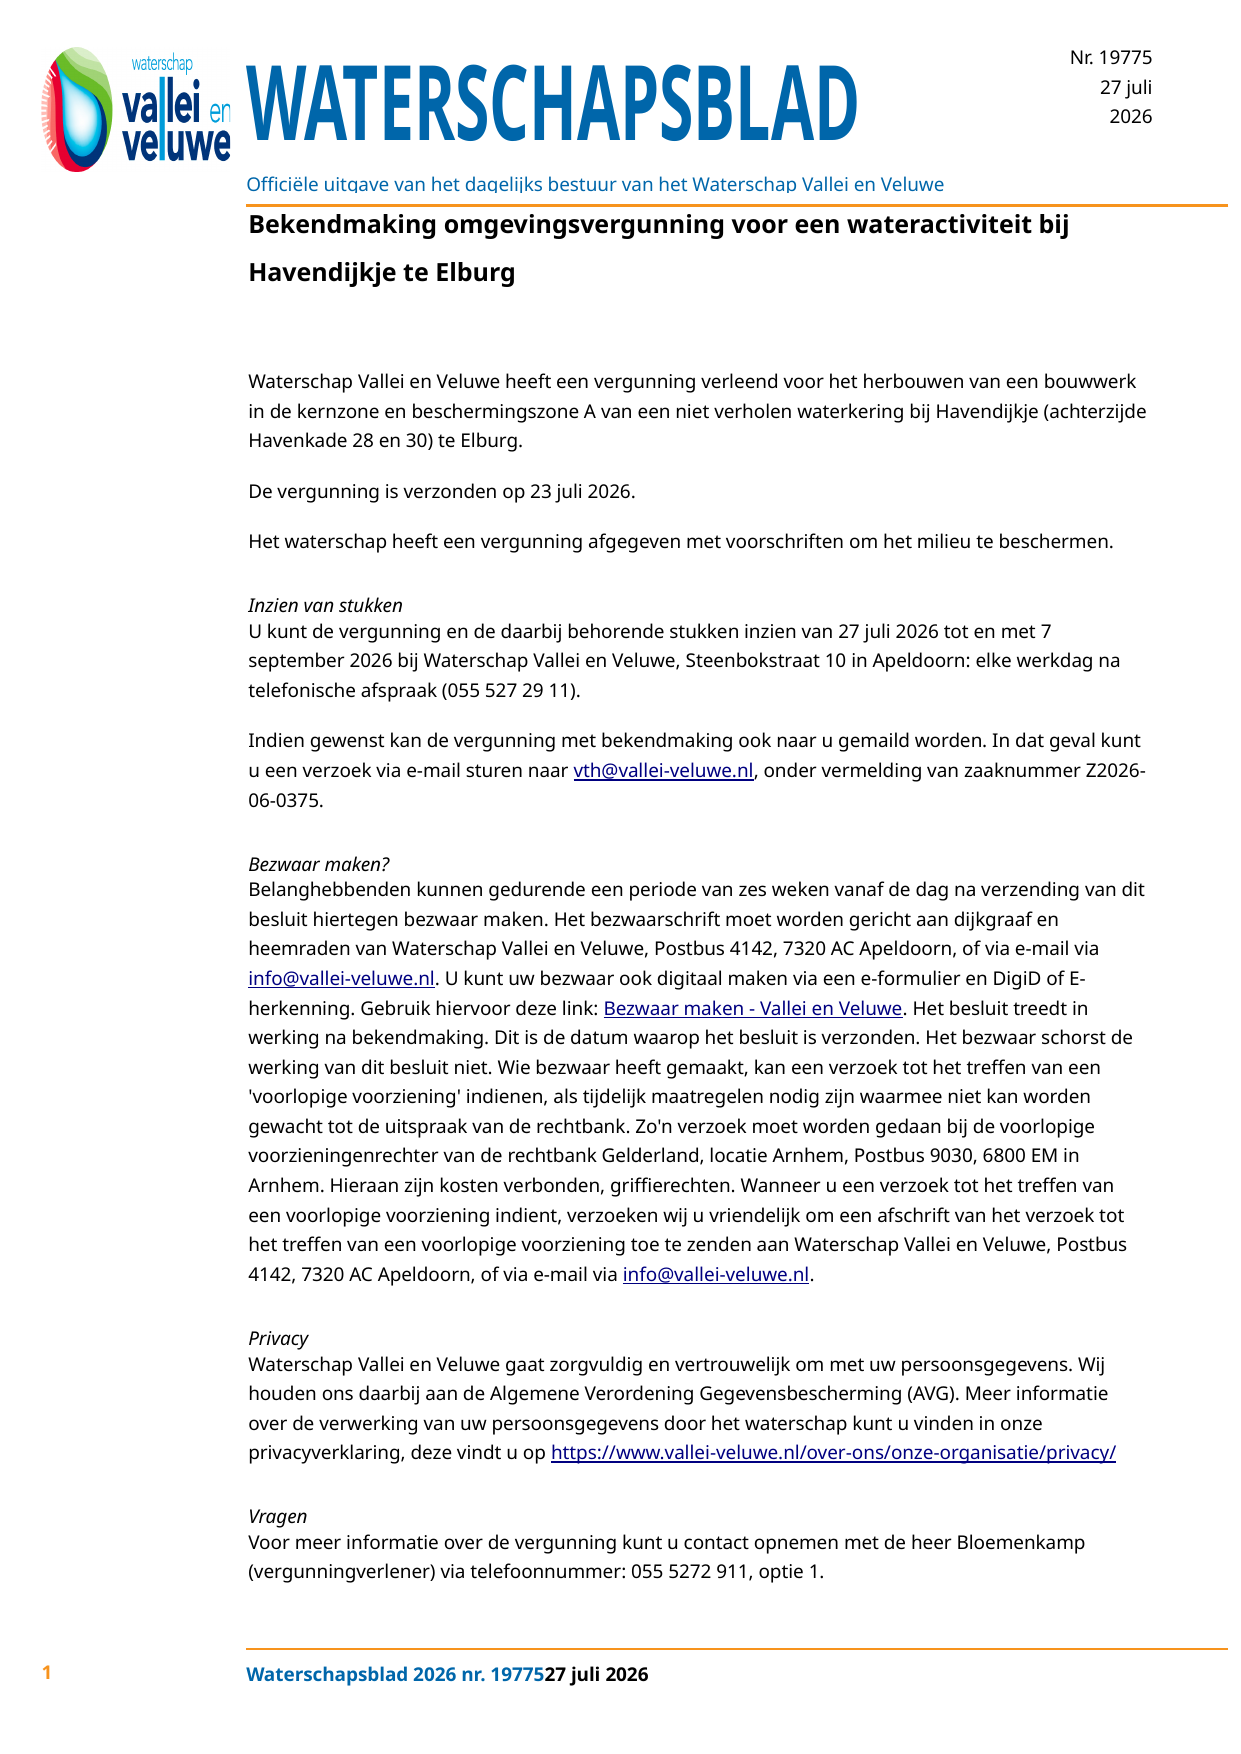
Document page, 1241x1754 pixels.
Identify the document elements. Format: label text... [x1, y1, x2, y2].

text Privacy [248, 1325, 1152, 1351]
text Waterschap Vallei en Veluwe gaat zorgvuldig en vertrouwelijk om met uw persoonsgegevens. Wij houden ons daarbij aan de Algemene Verordening Gegevensbescherming (AVG). Meer informatie over de verwerking van uw persoonsgegevens door het waterschap kunt u vinden in onze privacyverklaring, deze vindt u op https://www.vallei-veluwe.nl/over-ons/onze-organisatie/privacy/ [248, 1351, 1152, 1465]
text Waterschap Vallei en Veluwe heeft een vergunning verleend voor het herbouwen van een bouwwerk in de kernzone en beschermingszone A van een niet verholen waterkering bij Havendijkje (achterzijde Havenkade 28 en 30) te Elburg. [248, 368, 1152, 453]
text U kunt de vergunning en de daarbij behorende stukken inzien van 27 juli 2026 tot en met 7 september 2026 bij Waterschap Vallei en Veluwe, Steenbokstraat 10 in Apeldoorn: elke werkdag na telefonische afspraak (055 527 29 11). [248, 618, 1152, 703]
text Voor meer informatie over de vergunning kunt u contact opnemen met de heer Bloemenkamp (vergunningverlener) via telefoonnummer: 055 5272 911, optie 1. [248, 1529, 1152, 1584]
text Bekendmaking omgevingsvergunning voor een wateractiviteit bij Havendijkje te Elburg [248, 207, 1152, 288]
text De vergunning is verzonden op 23 juli 2026. [248, 478, 1152, 504]
text Inzien van stukken [248, 592, 1152, 618]
text Het waterschap heeft een vergunning afgegeven met voorschriften om het milieu te beschermen. [248, 528, 1152, 554]
text Indien gewenst kan de vergunning met bekendmaking ook naar u gemaild worden. In dat geval kunt u een verzoek via e-mail sturen naar vth@vallei-veluwe.nl, onder vermelding van zaaknummer Z2026-06-0375. [248, 728, 1152, 812]
text Bezwaar maken? [248, 851, 1152, 876]
text Belanghebbenden kunnen gedurende een periode van zes weken vanaf de dag na verzending van dit besluit hiertegen bezwaar maken. Het bezwaarschrift moet worden gericht aan dijkgraaf en heemraden van Waterschap Vallei en Veluwe, Postbus 4142, 7320 AC Apeldoorn, of via e-mail via info@vallei-veluwe.nl. U kunt uw bezwaar ook digitaal maken via een e-formulier en DigiD of E-herkenning. Gebruik hiervoor deze link: Bezwaar maken - Vallei en Veluwe. Het besluit treedt in werking na bekendmaking. Dit is de datum waarop het besluit is verzonden. Het bezwaar schorst de werking van dit besluit niet. Wie bezwaar heeft gemaakt, kan een verzoek tot het treffen van een 'voorlopige voorziening' indienen, als tijdelijk maatregelen nodig zijn waarmee niet kan worden gewacht tot de uitspraak van de rechtbank. Zo'n verzoek moet worden gedaan bij de voorlopige voorzieningenrechter van de rechtbank Gelderland, locatie Arnhem, Postbus 9030, 6800 EM in Arnhem. Hieraan zijn kosten verbonden, griffierechten. Wanneer u een verzoek tot het treffen van een voorlopige voorziening indient, verzoeken wij u vriendelijk om een afschrift van het verzoek tot het treffen van een voorlopige voorziening toe te zenden aan Waterschap Vallei en Veluwe, Postbus 4142, 7320 AC Apeldoorn, of via e-mail via info@vallei-veluwe.nl. [248, 876, 1152, 1287]
text Vragen [248, 1503, 1152, 1529]
picture [41, 47, 231, 172]
